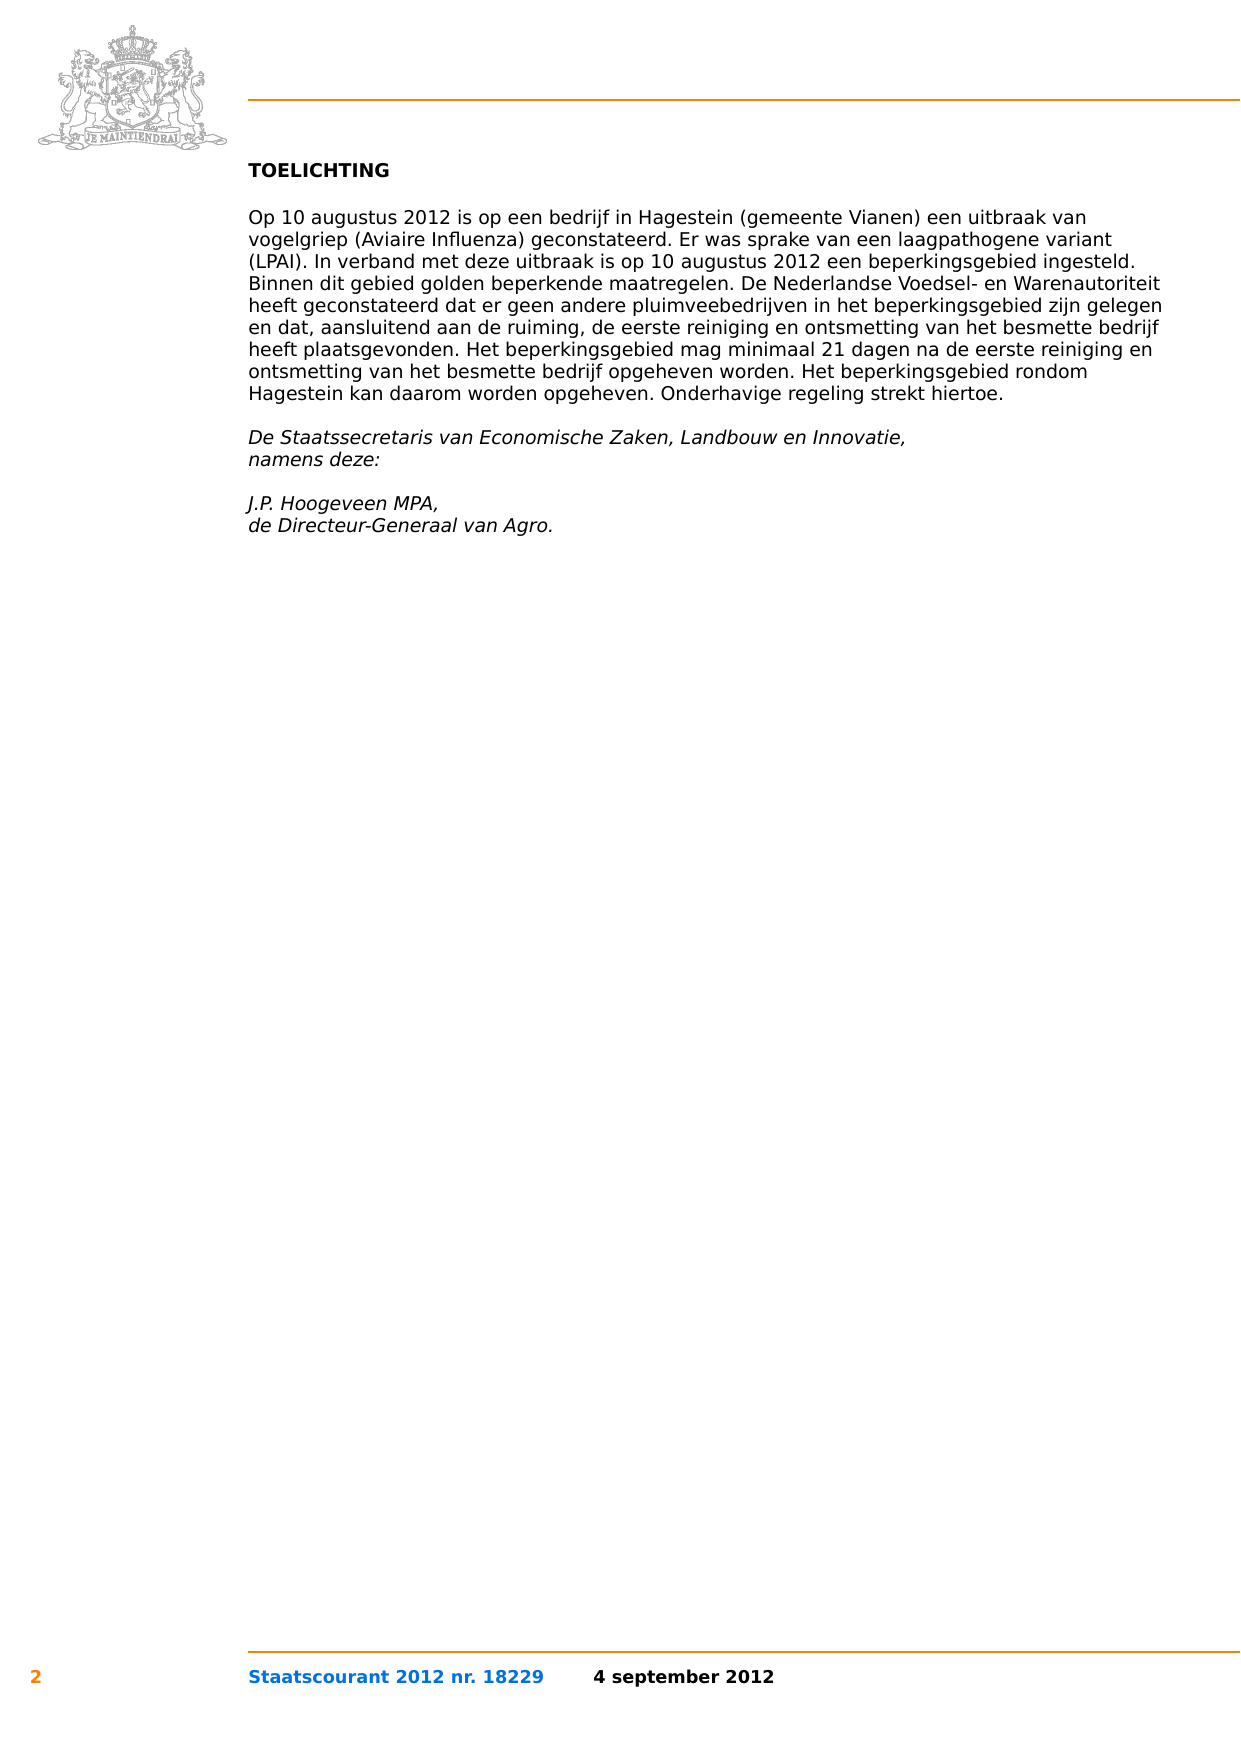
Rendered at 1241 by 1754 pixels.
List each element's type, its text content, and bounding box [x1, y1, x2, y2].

text De Staatssecretaris van Economische Zaken, Landbouw en Innovatie, namens deze: J.P. Hoogeveen MPA, de Directeur-Generaal van Agro. [248, 427, 1163, 536]
text Op 10 augustus 2012 is op een bedrijf in Hagestein (gemeente Vianen) een uitbraak van vogelgriep (Aviaire Influenza) geconstateerd. Er was sprake van een laagpathogene variant (LPAI). In verband met deze uitbraak is op 10 augustus 2012 een beperkingsgebied ingesteld. Binnen dit gebied golden beperkende maatregelen. De Nederlandse Voedsel- en Warenautoriteit heeft geconstateerd dat er geen andere pluimveebedrijven in het beperkingsgebied zijn gelegen en dat, aansluitend aan de ruiming, de eerste reiniging en ontsmetting van het besmette bedrijf heeft plaatsgevonden. Het beperkingsgebied mag minimaal 21 dagen na de eerste reiniging en ontsmetting van het besmette bedrijf opgeheven worden. Het beperkingsgebied rondom Hagestein kan daarom worden opgeheven. Onderhavige regeling strekt hiertoe. [248, 207, 1163, 405]
subtitle TOELICHTING [248, 160, 1163, 182]
picture [38, 25, 227, 150]
